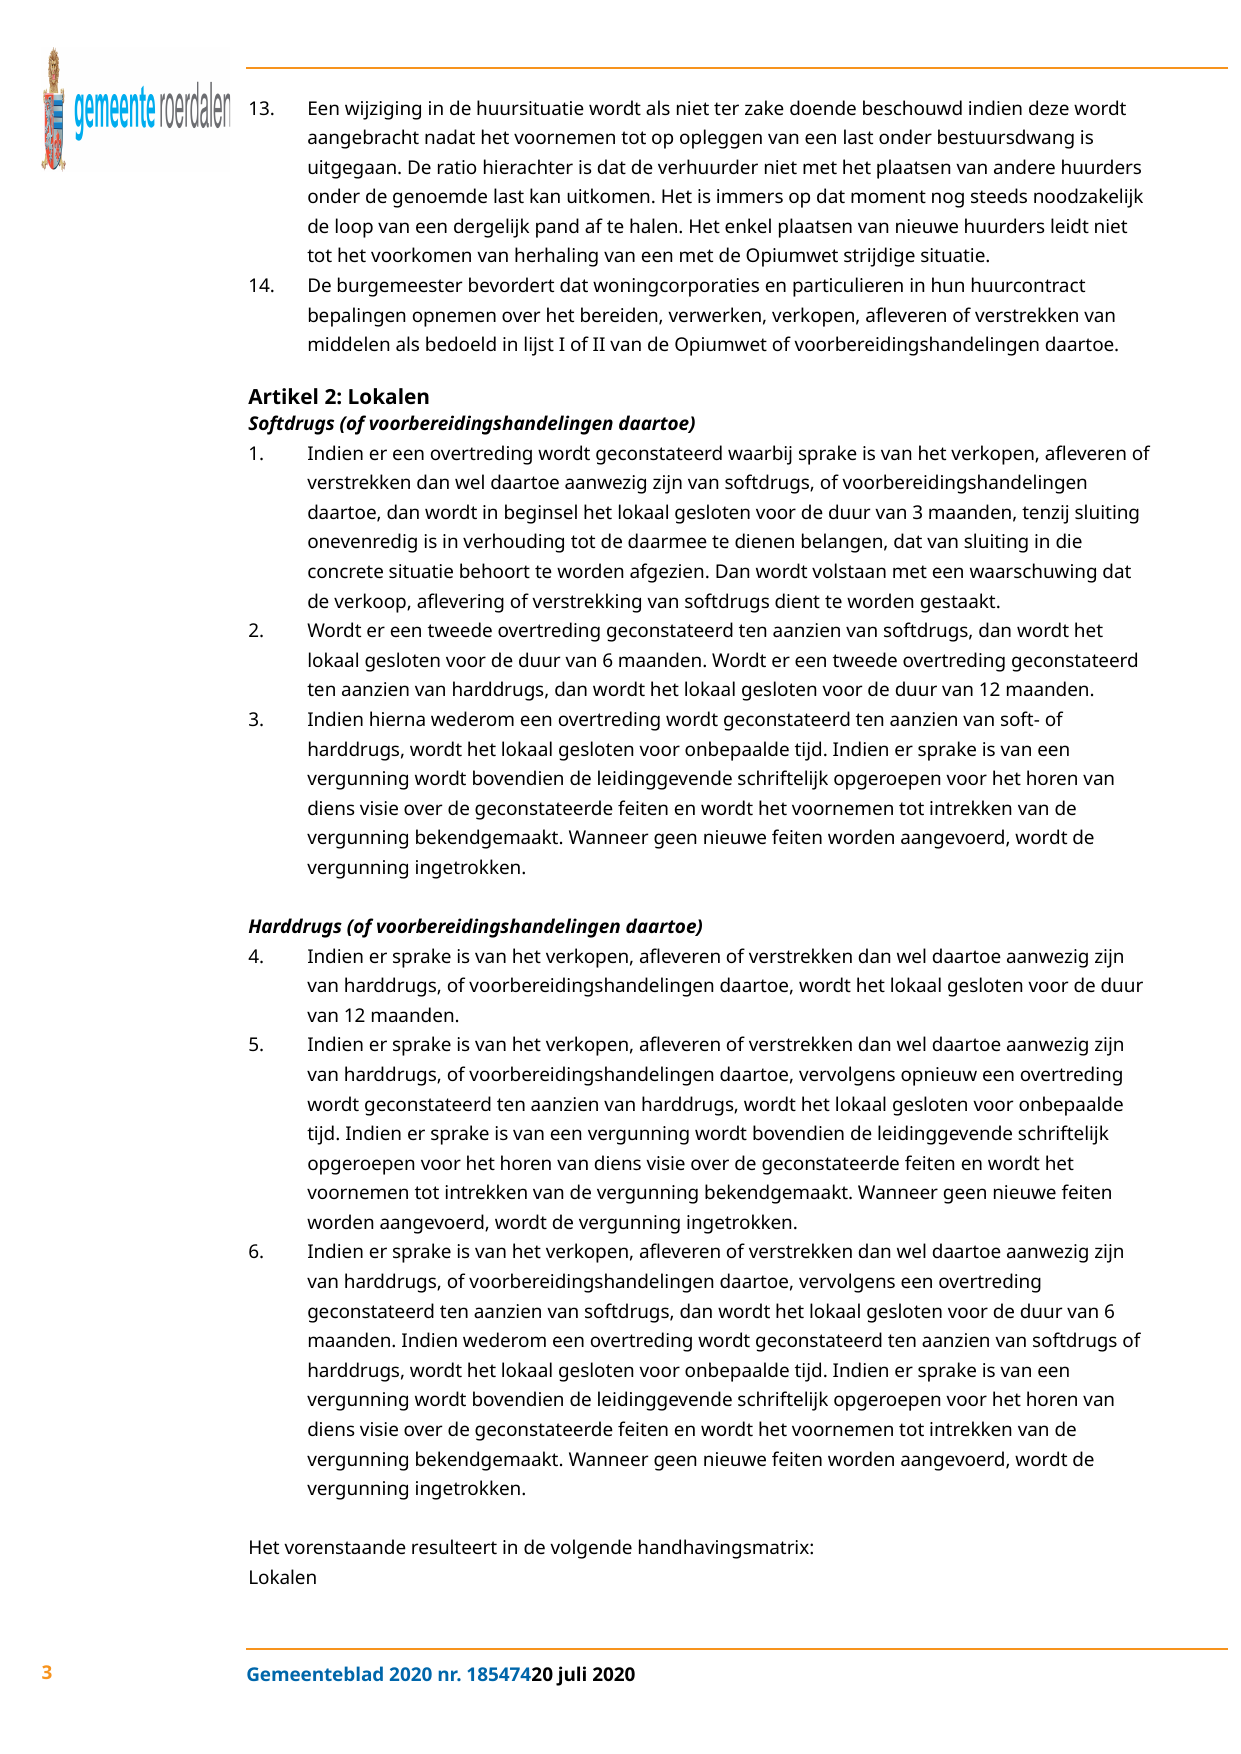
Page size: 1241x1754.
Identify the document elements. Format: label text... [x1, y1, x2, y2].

list Wordt er een tweede overtreding geconstateerd ten aanzien van softdrugs, dan wordt het lokaal gesloten voor de duur van 6 maanden. Wordt er een tweede overtreding geconstateerd ten aanzien van harddrugs, dan wordt het lokaal gesloten voor de duur van 12 maanden. [248, 617, 1152, 702]
text Artikel 2: Lokalen [248, 382, 1152, 410]
picture [41, 47, 231, 172]
list Indien hierna wederom een overtreding wordt geconstateerd ten aanzien van soft- of harddrugs, wordt het lokaal gesloten voor onbepaalde tijd. Indien er sprake is van een vergunning wordt bovendien de leidinggevende schriftelijk opgeroepen voor het horen van diens visie over de geconstateerde feiten en wordt het voornemen tot intrekken van de vergunning bekendgemaakt. Wanneer geen nieuwe feiten worden aangevoerd, wordt de vergunning ingetrokken. [248, 706, 1152, 880]
table_header Lokalen [248, 1564, 1152, 1590]
list Een wijziging in de huursituatie wordt als niet ter zake doende beschouwd indien deze wordt aangebracht nadat het voornemen tot op opleggen van een last onder bestuursdwang is uitgegaan. De ratio hierachter is dat de verhuurder niet met het plaatsen van andere huurders onder de genoemde last kan uitkomen. Het is immers op dat moment nog steeds noodzakelijk de loop van een dergelijk pand af te halen. Het enkel plaatsen van nieuwe huurders leidt niet tot het voorkomen van herhaling van een met de Opiumwet strijdige situatie. [248, 95, 1152, 268]
text Harddrugs (of voorbereidingshandelingen daartoe) [248, 913, 1152, 939]
text Het vorenstaande resulteert in de volgende handhavingsmatrix: [248, 1534, 1152, 1560]
text Softdrugs (of voorbereidingshandelingen daartoe) [248, 410, 1152, 436]
list De burgemeester bevordert dat woningcorporaties en particulieren in hun huurcontract bepalingen opnemen over het bereiden, verwerken, verkopen, afleveren of verstrekken van middelen als bedoeld in lijst I of II van de Opiumwet of voorbereidingshandelingen daartoe. [248, 272, 1152, 357]
list Indien er sprake is van het verkopen, afleveren of verstrekken dan wel daartoe aanwezig zijn van harddrugs, of voorbereidingshandelingen daartoe, vervolgens opnieuw een overtreding wordt geconstateerd ten aanzien van harddrugs, wordt het lokaal gesloten voor onbepaalde tijd. Indien er sprake is van een vergunning wordt bovendien de leidinggevende schriftelijk opgeroepen voor het horen van diens visie over de geconstateerde feiten en wordt het voornemen tot intrekken van de vergunning bekendgemaakt. Wanneer geen nieuwe feiten worden aangevoerd, wordt de vergunning ingetrokken. [248, 1032, 1152, 1235]
list Indien er sprake is van het verkopen, afleveren of verstrekken dan wel daartoe aanwezig zijn van harddrugs, of voorbereidingshandelingen daartoe, wordt het lokaal gesloten voor de duur van 12 maanden. [248, 943, 1152, 1028]
list Indien er een overtreding wordt geconstateerd waarbij sprake is van het verkopen, afleveren of verstrekken dan wel daartoe aanwezig zijn van softdrugs, of voorbereidingshandelingen daartoe, dan wordt in beginsel het lokaal gesloten voor de duur van 3 maanden, tenzij sluiting onevenredig is in verhouding tot de daarmee te dienen belangen, dat van sluiting in die concrete situatie behoort te worden afgezien. Dan wordt volstaan met een waarschuwing dat de verkoop, aflevering of verstrekking van softdrugs dient te worden gestaakt. [248, 440, 1152, 613]
list Indien er sprake is van het verkopen, afleveren of verstrekken dan wel daartoe aanwezig zijn van harddrugs, of voorbereidingshandelingen daartoe, vervolgens een overtreding geconstateerd ten aanzien van softdrugs, dan wordt het lokaal gesloten voor de duur van 6 maanden. Indien wederom een overtreding wordt geconstateerd ten aanzien van softdrugs of harddrugs, wordt het lokaal gesloten voor onbepaalde tijd. Indien er sprake is van een vergunning wordt bovendien de leidinggevende schriftelijk opgeroepen voor het horen van diens visie over de geconstateerde feiten en wordt het voornemen tot intrekken van de vergunning bekendgemaakt. Wanneer geen nieuwe feiten worden aangevoerd, wordt de vergunning ingetrokken. [248, 1239, 1152, 1501]
